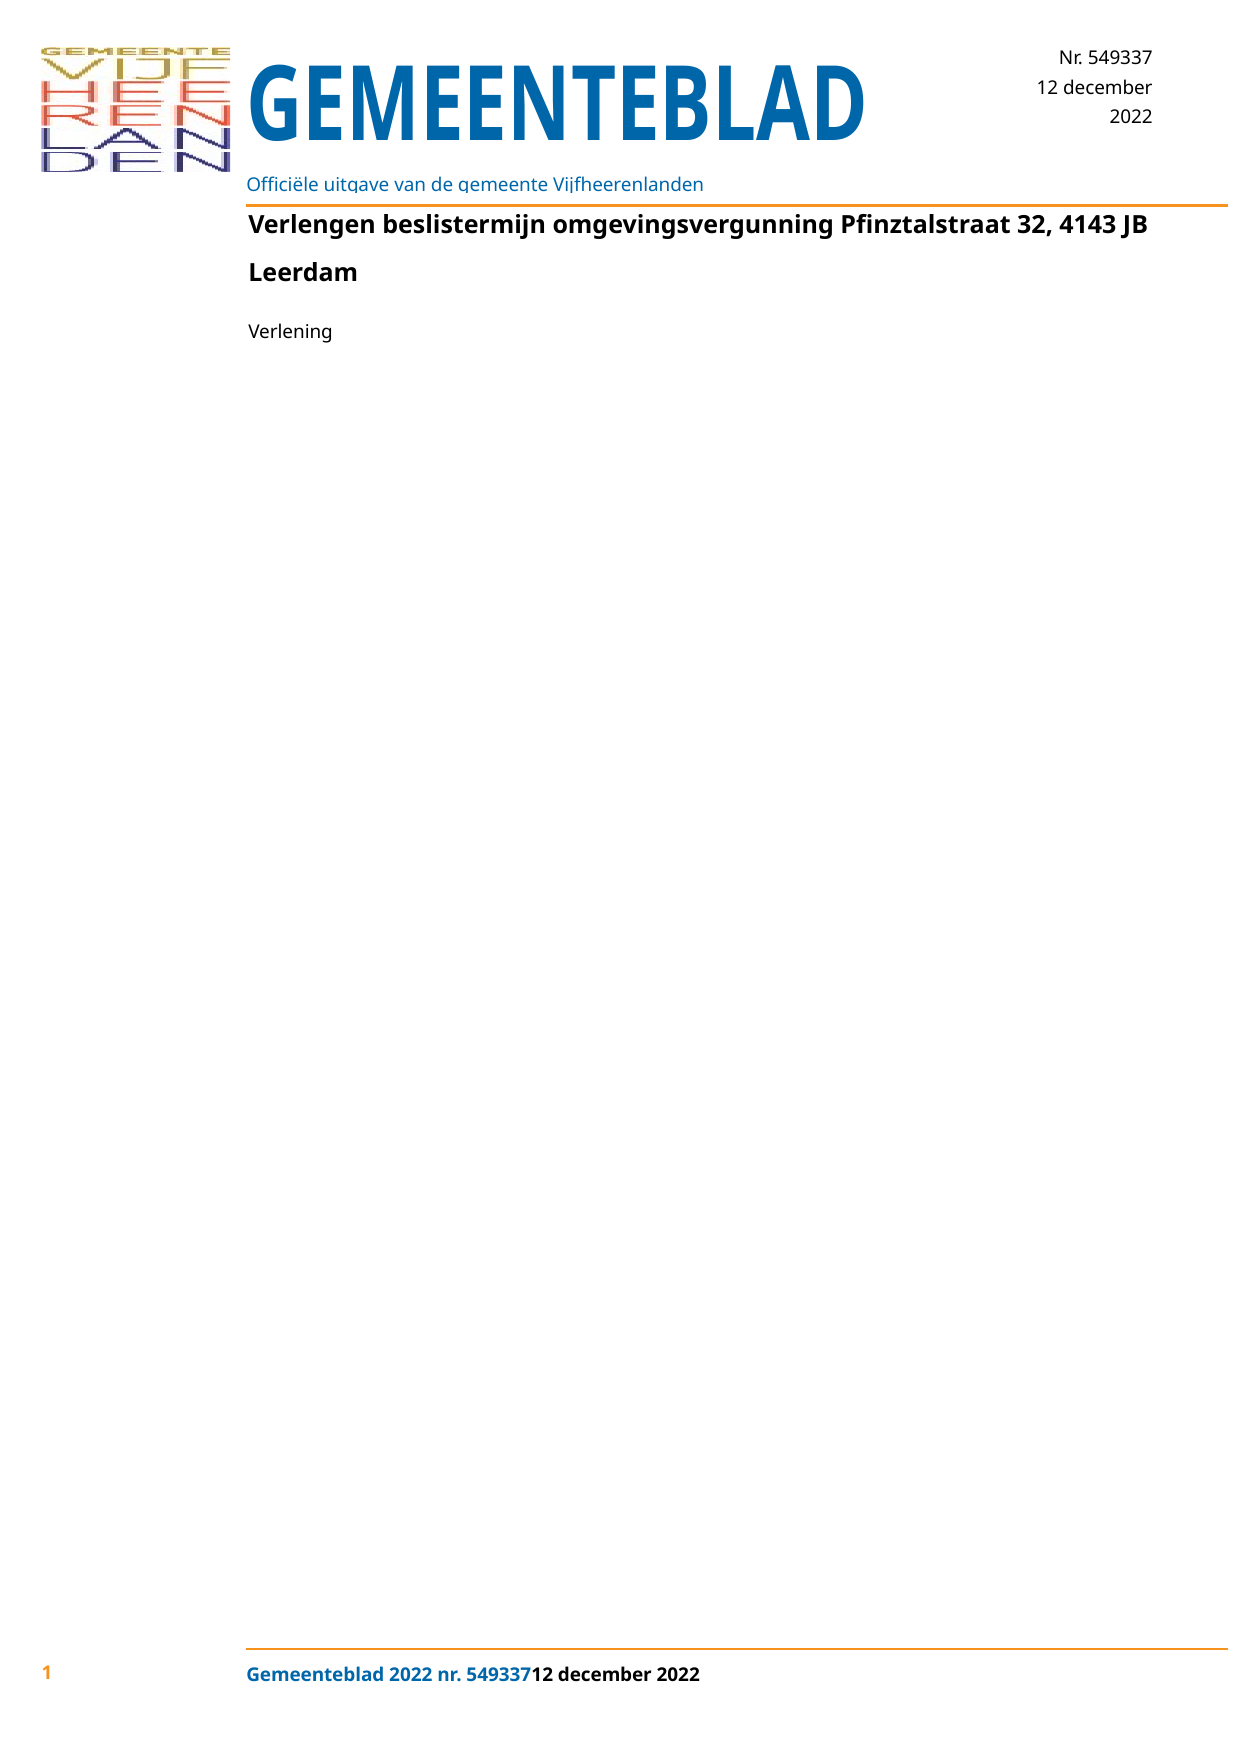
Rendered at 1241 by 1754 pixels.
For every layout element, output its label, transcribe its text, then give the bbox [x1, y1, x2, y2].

picture [41, 47, 231, 172]
text Verlening [248, 318, 1152, 344]
text Verlengen beslistermijn omgevingsvergunning Pfinztalstraat 32, 4143 JB Leerdam [248, 207, 1152, 288]
